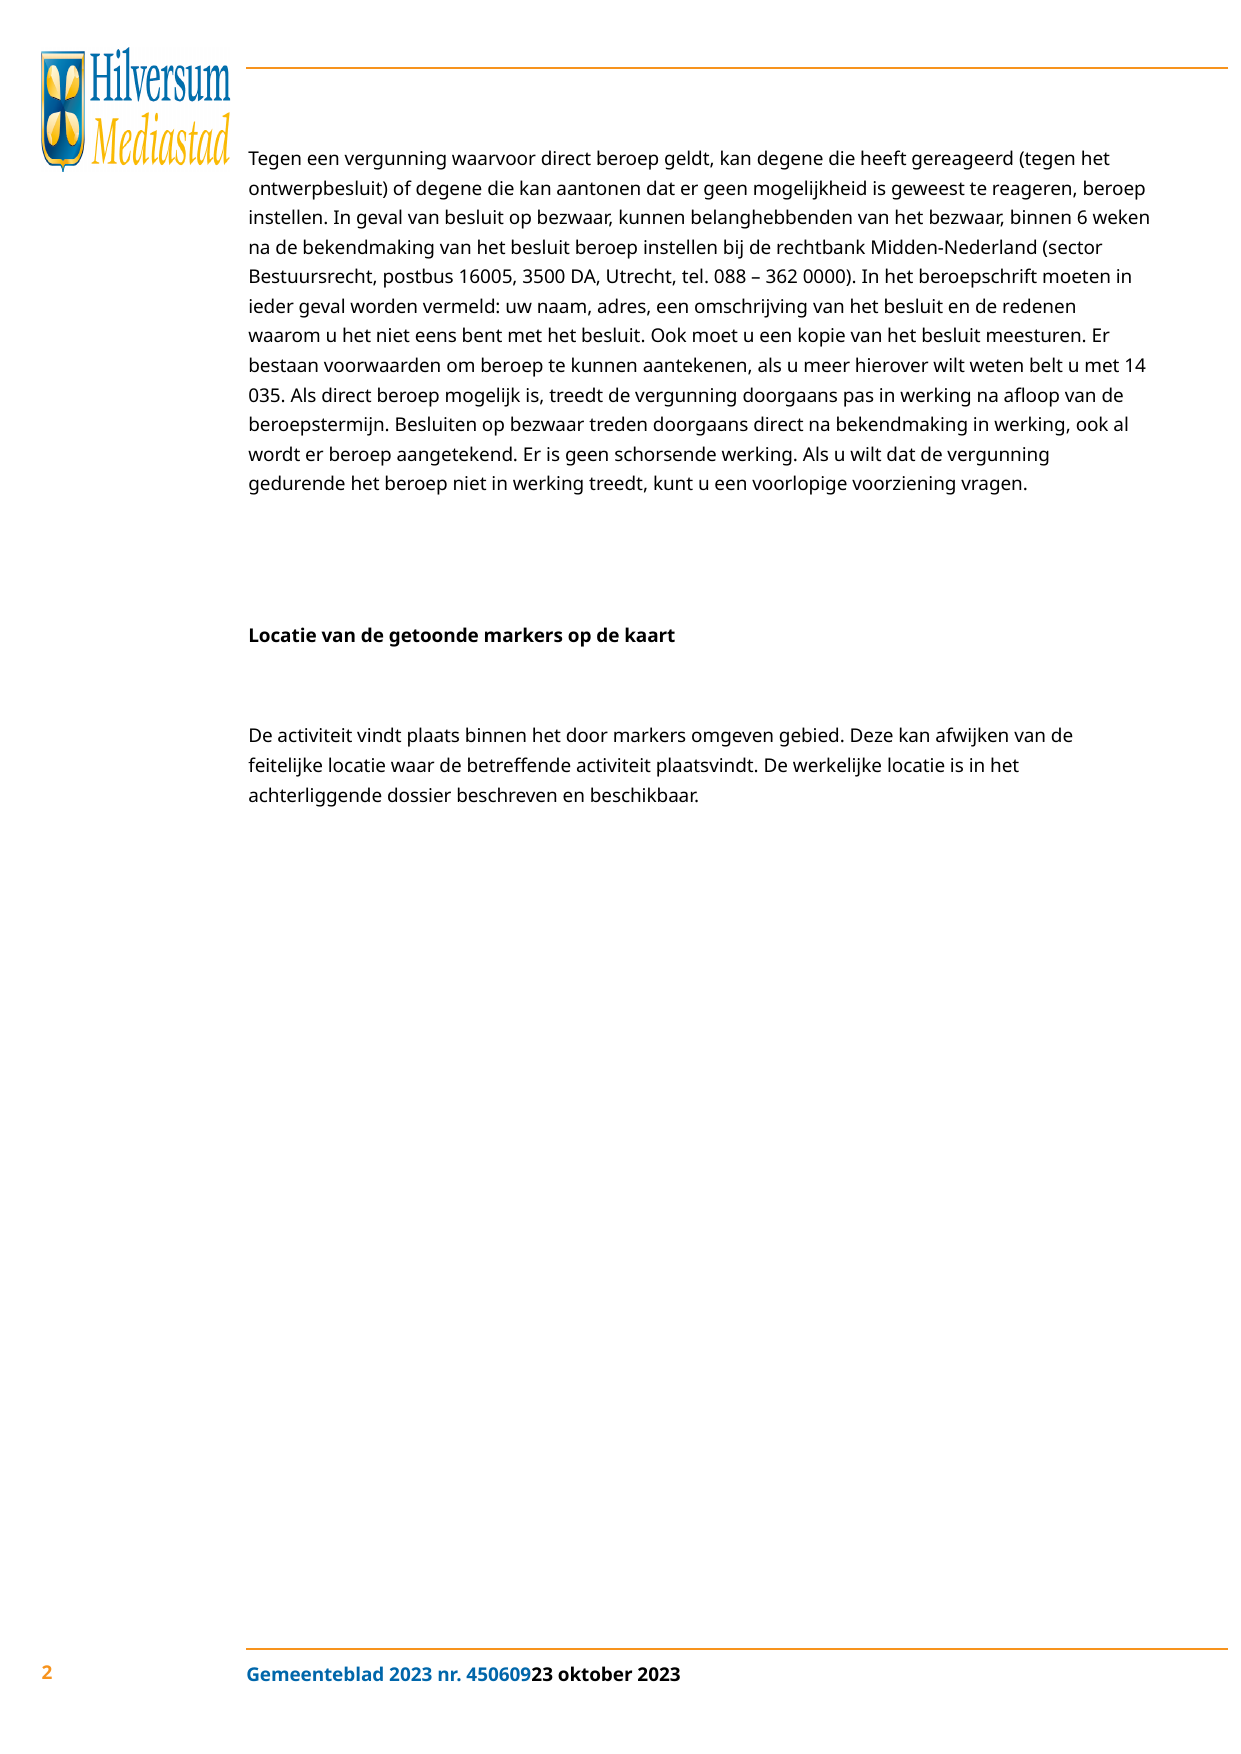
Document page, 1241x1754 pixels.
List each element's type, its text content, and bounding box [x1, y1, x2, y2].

text Tegen een vergunning waarvoor direct beroep geldt, kan degene die heeft gereageerd (tegen het ontwerpbesluit) of degene die kan aantonen dat er geen mogelijkheid is geweest te reageren, beroep instellen. In geval van besluit op bezwaar, kunnen belanghebbenden van het bezwaar, binnen 6 weken na de bekendmaking van het besluit beroep instellen bij de rechtbank Midden-Nederland (sector Bestuursrecht, postbus 16005, 3500 DA, Utrecht, tel. 088 – 362 0000). In het beroepschrift moeten in ieder geval worden vermeld: uw naam, adres, een omschrijving van het besluit en de redenen waarom u het niet eens bent met het besluit. Ook moet u een kopie van het besluit meesturen. Er bestaan voorwaarden om beroep te kunnen aantekenen, als u meer hierover wilt weten belt u met 14 035. Als direct beroep mogelijk is, treedt de vergunning doorgaans pas in werking na afloop van de beroepstermijn. Besluiten op bezwaar treden doorgaans direct na bekendmaking in werking, ook al wordt er beroep aangetekend. Er is geen schorsende werking. Als u wilt dat de vergunning gedurende het beroep niet in werking treedt, kunt u een voorlopige voorziening vragen. [248, 145, 1152, 496]
text De activiteit vindt plaats binnen het door markers omgeven gebied. Deze kan afwijken van de feitelijke locatie waar de betreffende activiteit plaatsvindt. De werkelijke locatie is in het achterliggende dossier beschreven en beschikbaar. [248, 723, 1152, 808]
text Locatie van de getoonde markers op de kaart [248, 622, 1152, 648]
picture [41, 47, 231, 172]
